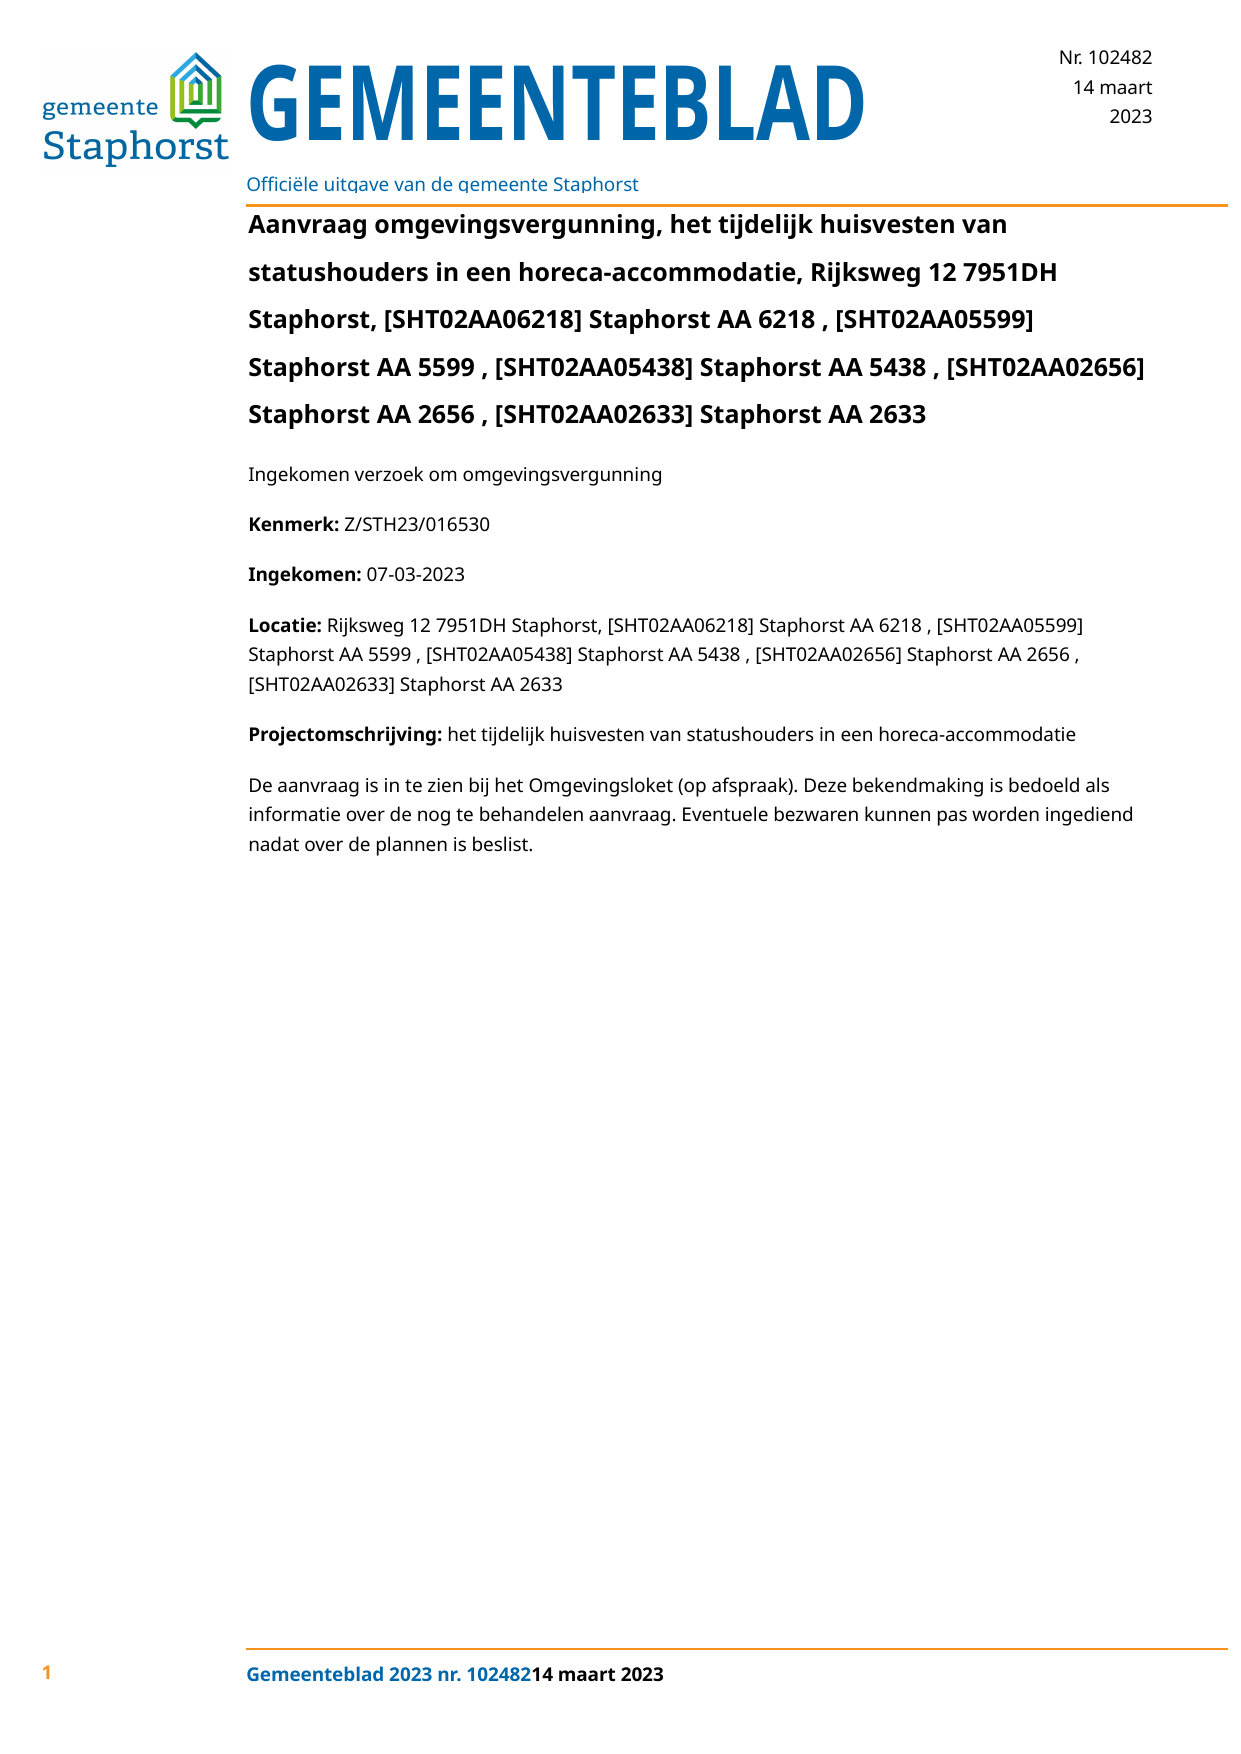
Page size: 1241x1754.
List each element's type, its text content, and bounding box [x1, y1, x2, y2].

text Locatie: Rijksweg 12 7951DH Staphorst, [SHT02AA06218] Staphorst AA 6218 , [SHT02AA05599] Staphorst AA 5599 , [SHT02AA05438] Staphorst AA 5438 , [SHT02AA02656] Staphorst AA 2656 , [SHT02AA02633] Staphorst AA 2633 [248, 612, 1152, 697]
text Kenmerk: Z/STH23/016530 [248, 511, 1152, 537]
text Aanvraag omgevingsvergunning, het tijdelijk huisvesten van statushouders in een horeca-accommodatie, Rijksweg 12 7951DH Staphorst, [SHT02AA06218] Staphorst AA 6218 , [SHT02AA05599] Staphorst AA 5599 , [SHT02AA05438] Staphorst AA 5438 , [SHT02AA02656] Staphorst AA 2656 , [SHT02AA02633] Staphorst AA 2633 [248, 207, 1152, 431]
text Projectomschrijving: het tijdelijk huisvesten van statushouders in een horeca-accommodatie [248, 722, 1152, 747]
picture [41, 47, 231, 172]
text Ingekomen verzoek om omgevingsvergunning [248, 461, 1152, 486]
text De aanvraag is in te zien bij het Omgevingsloket (op afspraak). Deze bekendmaking is bedoeld als informatie over de nog te behandelen aanvraag. Eventuele bezwaren kunnen pas worden ingediend nadat over de plannen is beslist. [248, 772, 1152, 857]
text Ingekomen: 07-03-2023 [248, 562, 1152, 587]
